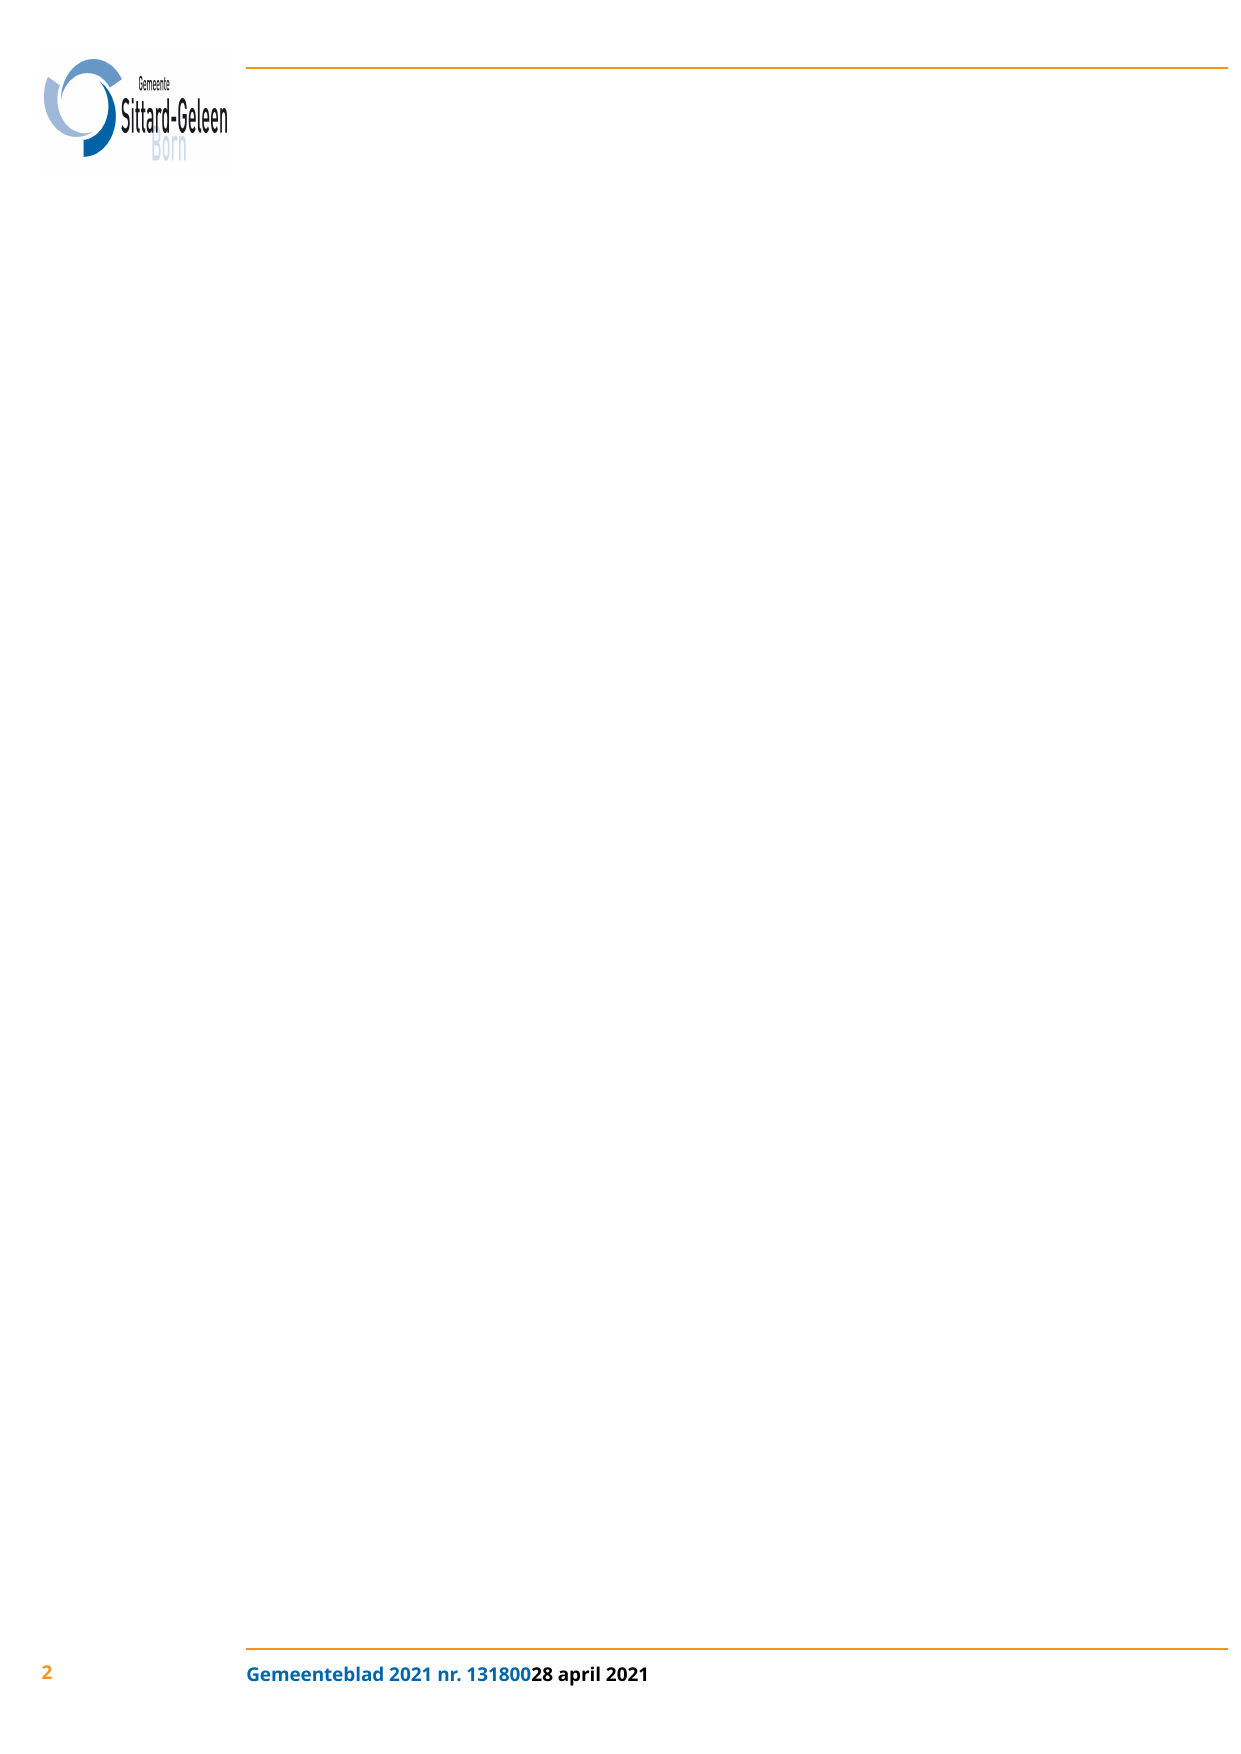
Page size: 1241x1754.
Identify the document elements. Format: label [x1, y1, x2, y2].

picture [41, 47, 231, 172]
